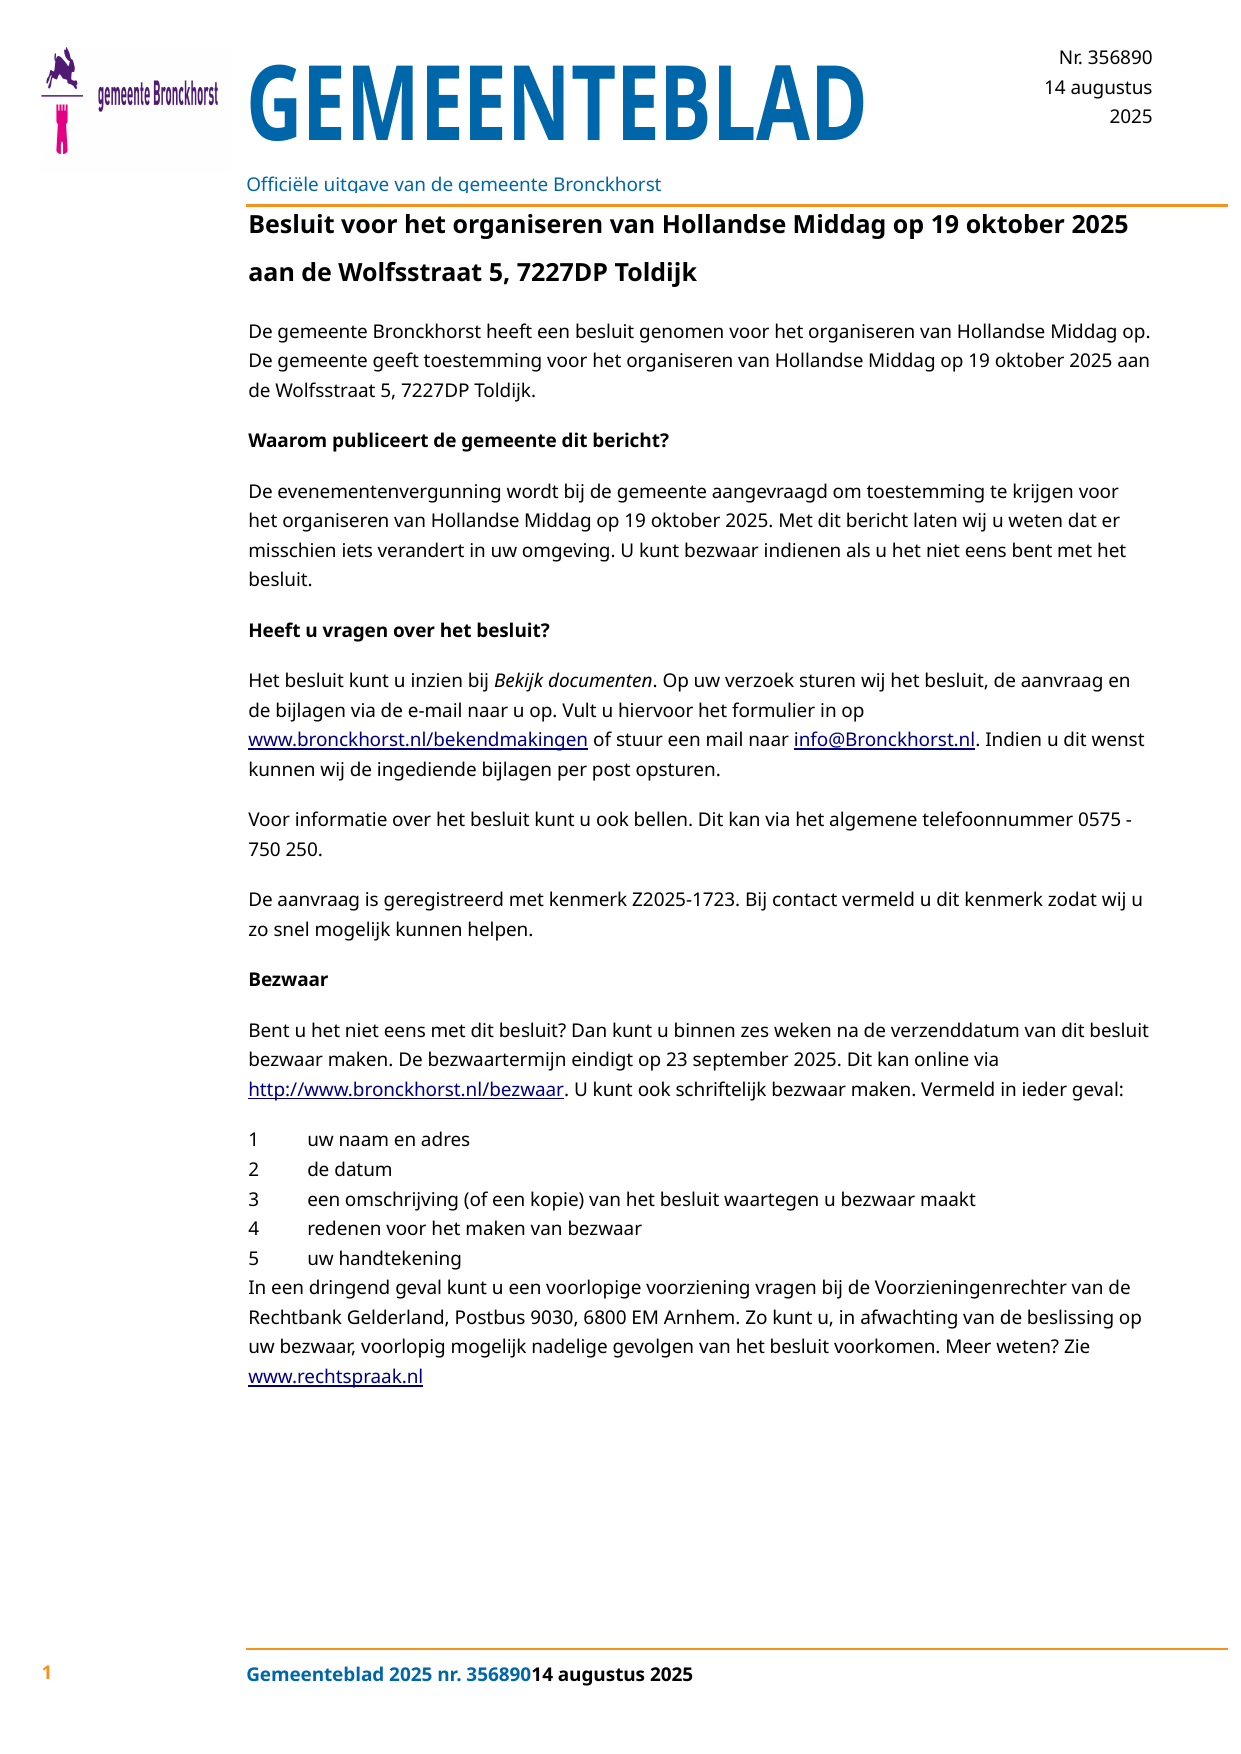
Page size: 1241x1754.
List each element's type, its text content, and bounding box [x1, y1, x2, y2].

text Bezwaar [248, 967, 1152, 992]
text De aanvraag is geregistreerd met kenmerk Z2025-1723. Bij contact vermeld u dit kenmerk zodat wij u zo snel mogelijk kunnen helpen. [248, 887, 1152, 942]
list de datum [248, 1156, 1152, 1182]
list uw naam en adres [248, 1127, 1152, 1152]
text Bent u het niet eens met dit besluit? Dan kunt u binnen zes weken na de verzenddatum van dit besluit bezwaar maken. De bezwaartermijn eindigt op 23 september 2025. Dit kan online via http://www.bronckhorst.nl/bezwaar. U kunt ook schriftelijk bezwaar maken. Vermeld in ieder geval: [248, 1017, 1152, 1102]
text Voor informatie over het besluit kunt u ook bellen. Dit kan via het algemene telefoonnummer 0575 - 750 250. [248, 807, 1152, 862]
list uw handtekening [248, 1245, 1152, 1271]
text Heeft u vragen over het besluit? [248, 617, 1152, 643]
text Het besluit kunt u inzien bij Bekijk documenten. Op uw verzoek sturen wij het besluit, de aanvraag en de bijlagen via de e-mail naar u op. Vult u hiervoor het formulier in op www.bronckhorst.nl/bekendmakingen of stuur een mail naar info@Bronckhorst.nl. Indien u dit wenst kunnen wij de ingediende bijlagen per post opsturen. [248, 667, 1152, 782]
list een omschrijving (of een kopie) van het besluit waartegen u bezwaar maakt [248, 1186, 1152, 1212]
picture [41, 47, 231, 172]
text De gemeente Bronckhorst heeft een besluit genomen voor het organiseren van Hollandse Middag op. De gemeente geeft toestemming voor het organiseren van Hollandse Middag op 19 oktober 2025 aan de Wolfsstraat 5, 7227DP Toldijk. [248, 318, 1152, 403]
text Besluit voor het organiseren van Hollandse Middag op 19 oktober 2025 aan de Wolfsstraat 5, 7227DP Toldijk [248, 207, 1152, 288]
list redenen voor het maken van bezwaar [248, 1215, 1152, 1241]
text In een dringend geval kunt u een voorlopige voorziening vragen bij de Voorzieningenrechter van de Rechtbank Gelderland, Postbus 9030, 6800 EM Arnhem. Zo kunt u, in afwachting van de beslissing op uw bezwaar, voorlopig mogelijk nadelige gevolgen van het besluit voorkomen. Meer weten? Zie www.rechtspraak.nl [248, 1274, 1152, 1389]
text Waarom publiceert de gemeente dit bericht? [248, 427, 1152, 453]
text De evenementenvergunning wordt bij de gemeente aangevraagd om toestemming te krijgen voor het organiseren van Hollandse Middag op 19 oktober 2025. Met dit bericht laten wij u weten dat er misschien iets verandert in uw omgeving. U kunt bezwaar indienen als u het niet eens bent met het besluit. [248, 478, 1152, 592]
